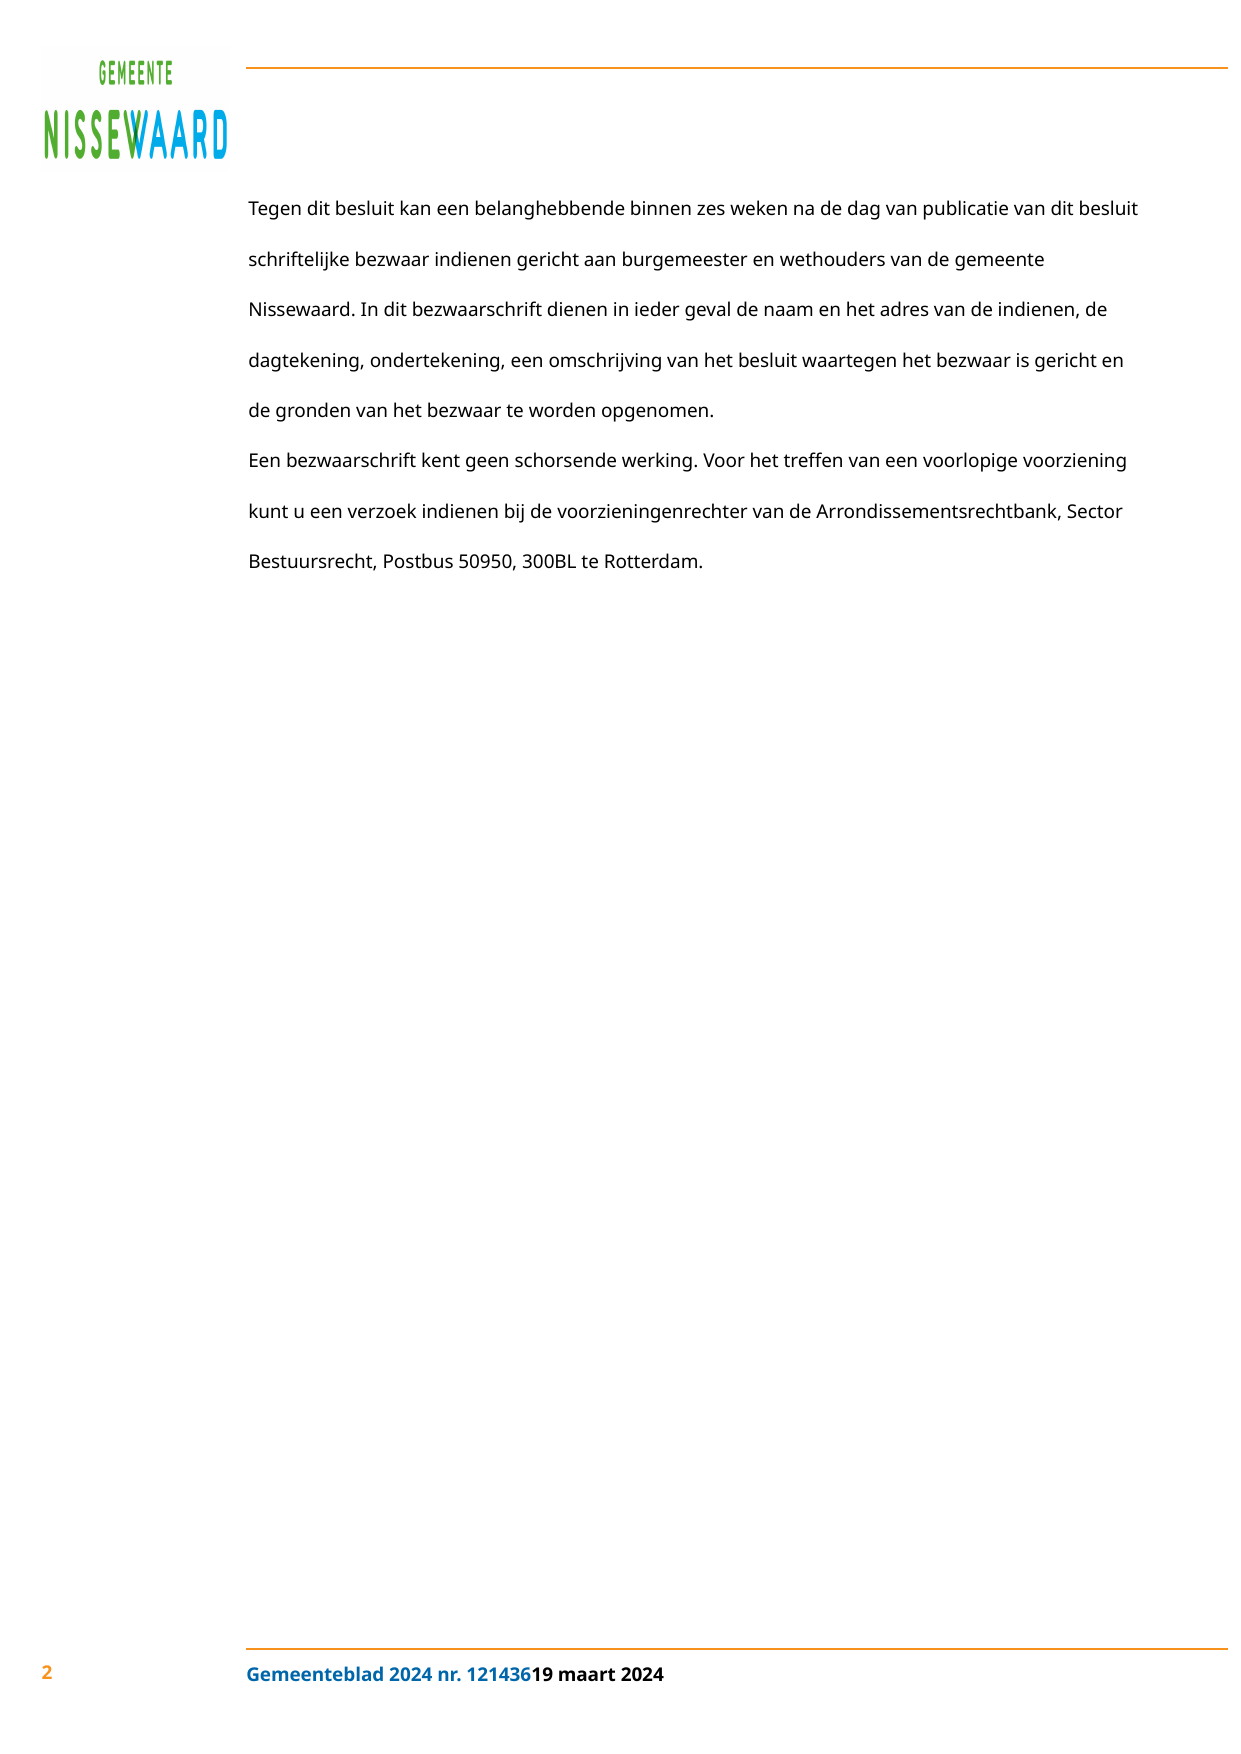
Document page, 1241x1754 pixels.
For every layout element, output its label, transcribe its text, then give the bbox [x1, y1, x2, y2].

text de gronden van het bezwaar te worden opgenomen. [248, 397, 1152, 423]
text Nissewaard. In dit bezwaarschrift dienen in ieder geval de naam en het adres van de indienen, de [248, 296, 1152, 322]
text Tegen dit besluit kan een belanghebbende binnen zes weken na de dag van publicatie van dit besluit [248, 196, 1152, 221]
text Bestuursrecht, Postbus 50950, 300BL te Rotterdam. [248, 548, 1152, 574]
text kunt u een verzoek indienen bij de voorzieningenrechter van de Arrondissementsrechtbank, Sector [248, 498, 1152, 524]
text Een bezwaarschrift kent geen schorsende werking. Voor het treffen van een voorlopige voorziening [248, 448, 1152, 473]
text dagtekening, ondertekening, een omschrijving van het besluit waartegen het bezwaar is gericht en [248, 347, 1152, 373]
picture [41, 47, 231, 172]
text schriftelijke bezwaar indienen gericht aan burgemeester en wethouders van de gemeente [248, 246, 1152, 272]
